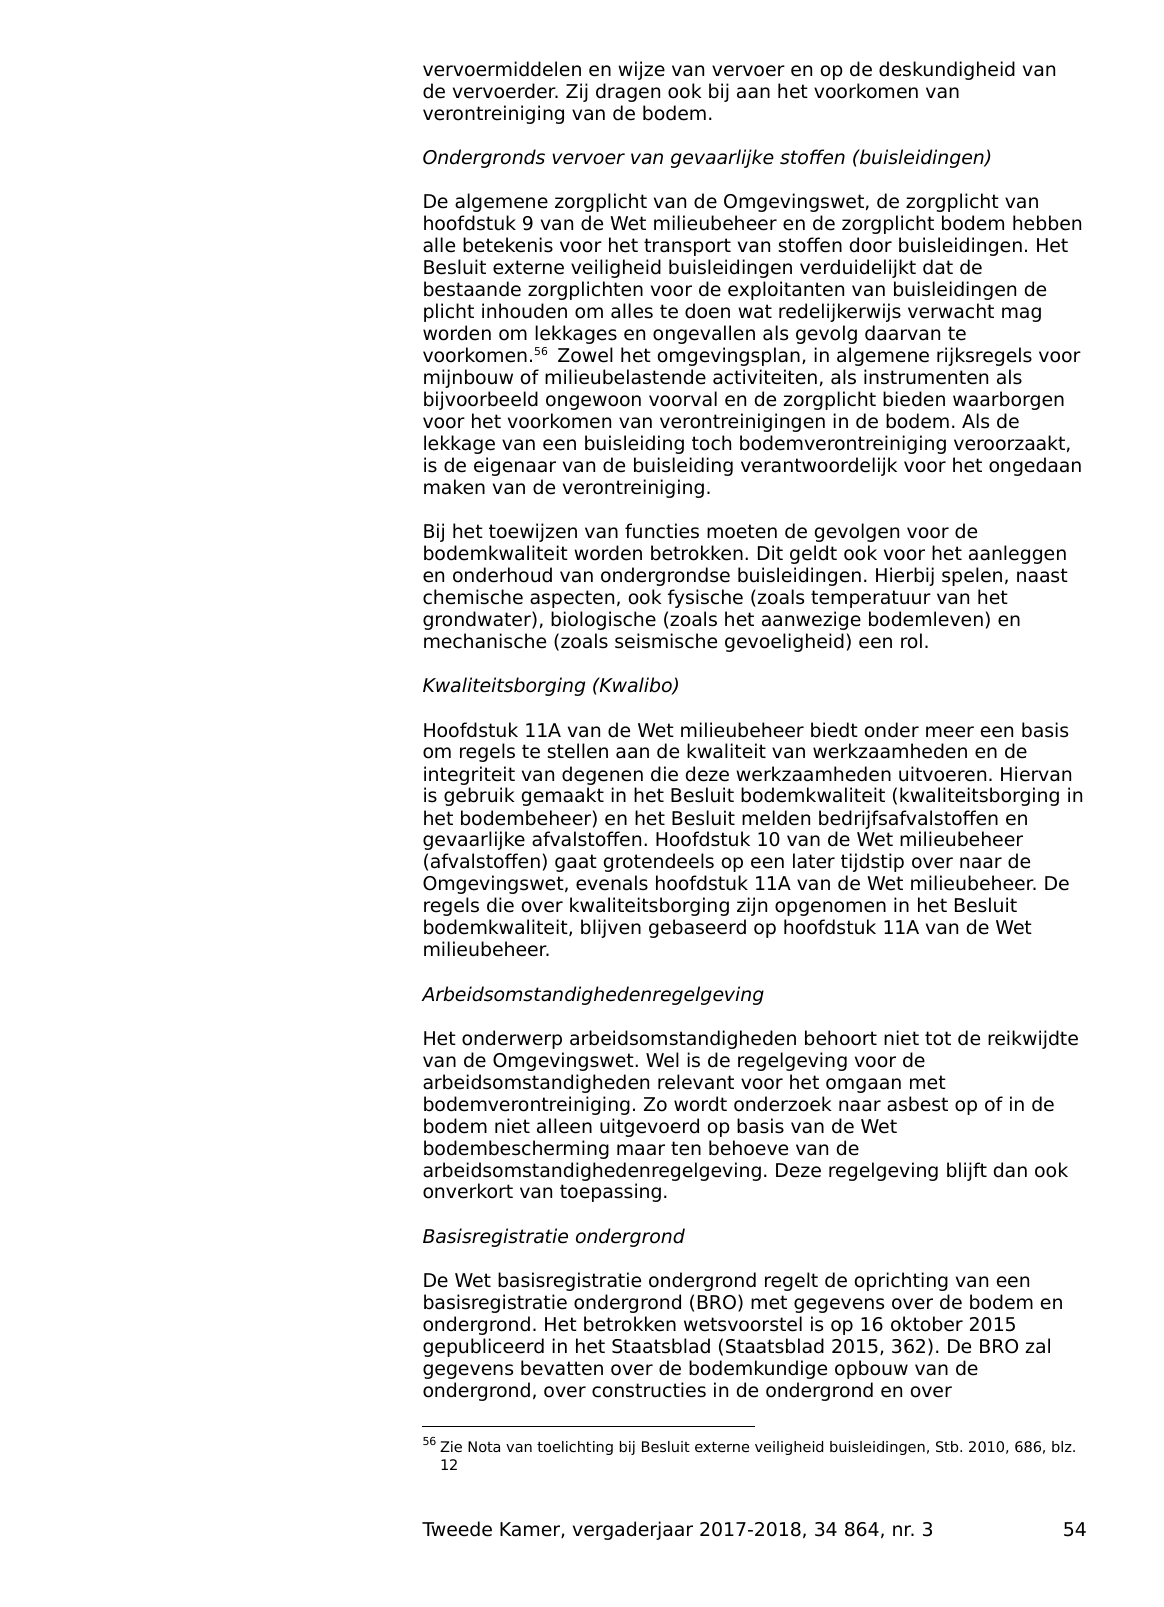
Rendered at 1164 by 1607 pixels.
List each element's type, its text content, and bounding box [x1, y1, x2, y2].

text Hoofdstuk 11A van de Wet milieubeheer biedt onder meer een basis om regels te stellen aan de kwaliteit van werkzaamheden en de integriteit van degenen die deze werkzaamheden uitvoeren. Hiervan is gebruik gemaakt in het Besluit bodemkwaliteit (kwaliteitsborging in het bodembeheer) en het Besluit melden bedrijfsafvalstoffen en gevaarlijke afvalstoffen. Hoofdstuk 10 van de Wet milieubeheer (afvalstoffen) gaat grotendeels op een later tijdstip over naar de Omgevingswet, evenals hoofdstuk 11A van de Wet milieubeheer. De regels die over kwaliteitsborging zijn opgenomen in het Besluit bodemkwaliteit, blijven gebaseerd op hoofdstuk 11A van de Wet milieubeheer. [422, 719, 1087, 961]
subtitle Arbeidsomstandighedenregelgeving [422, 983, 1087, 1005]
text Zie Nota van toelichting bij Besluit externe veiligheid buisleidingen, Stb. 2010, 686, blz. 12 [422, 1435, 1087, 1474]
text Het onderwerp arbeidsomstandigheden behoort niet tot de reikwijdte van de Omgevingswet. Wel is de regelgeving voor de arbeidsomstandigheden relevant voor het omgaan met bodemverontreiniging. Zo wordt onderzoek naar asbest op of in de bodem niet alleen uitgevoerd op basis van de Wet bodembescherming maar ten behoeve van de arbeidsomstandighedenregelgeving. Deze regelgeving blijft dan ook onverkort van toepassing. [422, 1028, 1087, 1203]
subtitle Basisregistratie ondergrond [422, 1226, 1087, 1248]
subtitle Kwaliteitsborging (Kwalibo) [422, 675, 1087, 697]
text De Wet basisregistratie ondergrond regelt de oprichting van een basisregistratie ondergrond (BRO) met gegevens over de bodem en ondergrond. Het betrokken wetsvoorstel is op 16 oktober 2015 gepubliceerd in het Staatsblad (Staatsblad 2015, 362). De BRO zal gegevens bevatten over de bodemkundige opbouw van de ondergrond, over constructies in de ondergrond en over [422, 1270, 1087, 1402]
text vervoermiddelen en wijze van vervoer en op de deskundigheid van de vervoerder. Zij dragen ook bij aan het voorkomen van verontreiniging van de bodem. [422, 59, 1087, 125]
text De algemene zorgplicht van de Omgevingswet, de zorgplicht van hoofdstuk 9 van de Wet milieubeheer en de zorgplicht bodem hebben alle betekenis voor het transport van stoffen door buisleidingen. Het Besluit externe veiligheid buisleidingen verduidelijkt dat de bestaande zorgplichten voor de exploitanten van buisleidingen de plicht inhouden om alles te doen wat redelijkerwijs verwacht mag worden om lekkages en ongevallen als gevolg daarvan te voorkomen. Zowel het omgevingsplan, in algemene rijksregels voor mijnbouw of milieubelastende activiteiten, als instrumenten als bijvoorbeeld ongewoon voorval en de zorgplicht bieden waarborgen voor het voorkomen van verontreinigingen in de bodem. Als de lekkage van een buisleiding toch bodemverontreiniging veroorzaakt, is de eigenaar van de buisleiding verantwoordelijk voor het ongedaan maken van de verontreiniging. [422, 191, 1087, 499]
text Bij het toewijzen van functies moeten de gevolgen voor de bodemkwaliteit worden betrokken. Dit geldt ook voor het aanleggen en onderhoud van ondergrondse buisleidingen. Hierbij spelen, naast chemische aspecten, ook fysische (zoals temperatuur van het grondwater), biologische (zoals het aanwezige bodemleven) en mechanische (zoals seismische gevoeligheid) een rol. [422, 521, 1087, 653]
subtitle Ondergronds vervoer van gevaarlijke stoffen (buisleidingen) [422, 147, 1087, 169]
